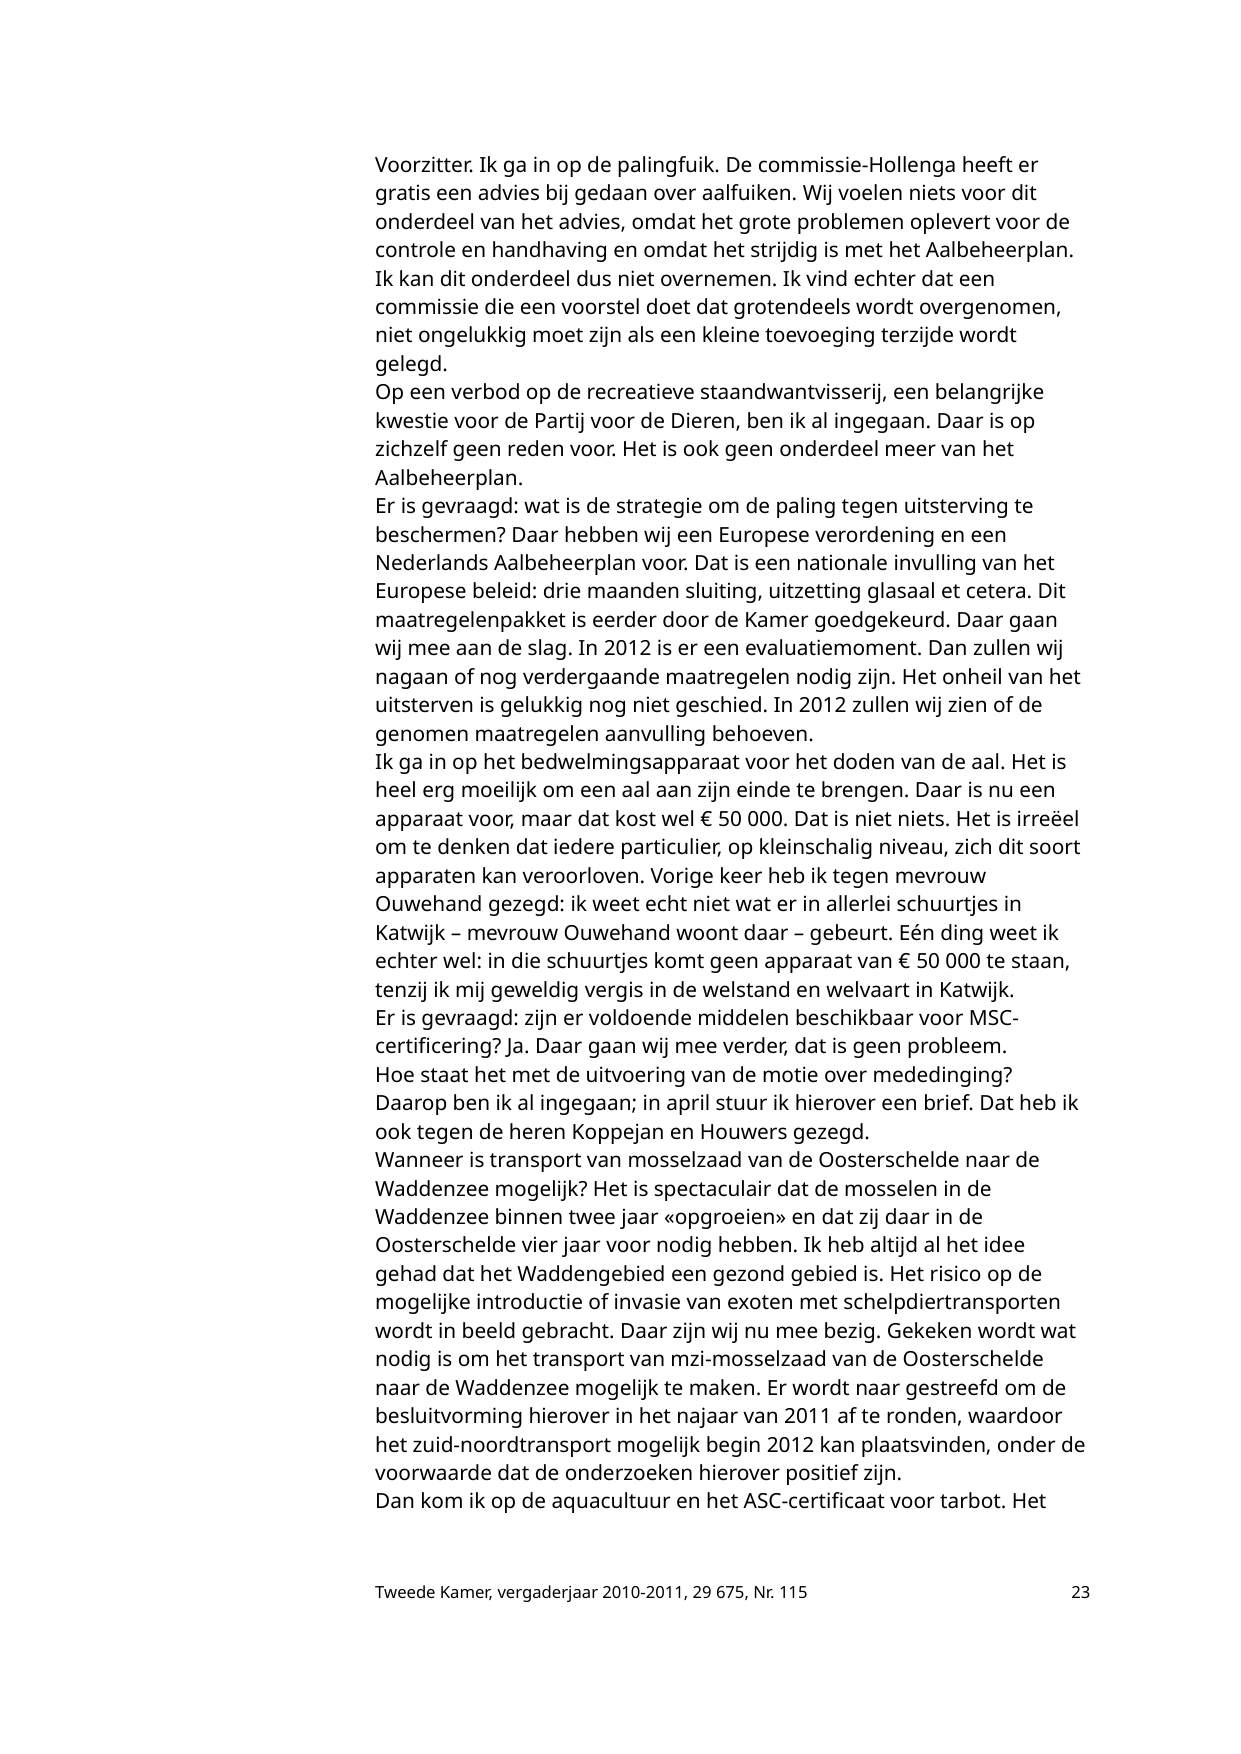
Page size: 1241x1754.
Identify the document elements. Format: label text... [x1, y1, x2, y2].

text Dan kom ik op de aquacultuur en het ASC-certificaat voor tarbot. Het [375, 1487, 1090, 1515]
text Voorzitter. Ik ga in op de palingfuik. De commissie-Hollenga heeft er gratis een advies bij gedaan over aalfuiken. Wij voelen niets voor dit onderdeel van het advies, omdat het grote problemen oplevert voor de controle en handhaving en omdat het strijdig is met het Aalbeheerplan. Ik kan dit onderdeel dus niet overnemen. Ik vind echter dat een commissie die een voorstel doet dat grotendeels wordt overgenomen, niet ongelukkig moet zijn als een kleine toevoeging terzijde wordt gelegd. [375, 150, 1090, 377]
text Ik ga in op het bedwelmingsapparaat voor het doden van de aal. Het is heel erg moeilijk om een aal aan zijn einde te brengen. Daar is nu een apparaat voor, maar dat kost wel € 50 000. Dat is niet niets. Het is irreëel om te denken dat iedere particulier, op kleinschalig niveau, zich dit soort apparaten kan veroorloven. Vorige keer heb ik tegen mevrouw Ouwehand gezegd: ik weet echt niet wat er in allerlei schuurtjes in Katwijk – mevrouw Ouwehand woont daar – gebeurt. Eén ding weet ik echter wel: in die schuurtjes komt geen apparaat van € 50 000 te staan, tenzij ik mij geweldig vergis in de welstand en welvaart in Katwijk. [375, 747, 1090, 1003]
text Er is gevraagd: wat is de strategie om de paling tegen uitsterving te beschermen? Daar hebben wij een Europese verordening en een Nederlands Aalbeheerplan voor. Dat is een nationale invulling van het Europese beleid: drie maanden sluiting, uitzetting glasaal et cetera. Dit maatregelenpakket is eerder door de Kamer goedgekeurd. Daar gaan wij mee aan de slag. In 2012 is er een evaluatiemoment. Dan zullen wij nagaan of nog verdergaande maatregelen nodig zijn. Het onheil van het uitsterven is gelukkig nog niet geschied. In 2012 zullen wij zien of de genomen maatregelen aanvulling behoeven. [375, 491, 1090, 747]
text Hoe staat het met de uitvoering van de motie over mededinging? Daarop ben ik al ingegaan; in april stuur ik hierover een brief. Dat heb ik ook tegen de heren Koppejan en Houwers gezegd. [375, 1060, 1090, 1145]
text Wanneer is transport van mosselzaad van de Oosterschelde naar de Waddenzee mogelijk? Het is spectaculair dat de mosselen in de Waddenzee binnen twee jaar «opgroeien» en dat zij daar in de Oosterschelde vier jaar voor nodig hebben. Ik heb altijd al het idee gehad dat het Waddengebied een gezond gebied is. Het risico op de mogelijke introductie of invasie van exoten met schelpdiertransporten wordt in beeld gebracht. Daar zijn wij nu mee bezig. Gekeken wordt wat nodig is om het transport van mzi-mosselzaad van de Oosterschelde naar de Waddenzee mogelijk te maken. Er wordt naar gestreefd om de besluitvorming hierover in het najaar van 2011 af te ronden, waardoor het zuid-noordtransport mogelijk begin 2012 kan plaatsvinden, onder de voorwaarde dat de onderzoeken hierover positief zijn. [375, 1145, 1090, 1487]
text Op een verbod op de recreatieve staandwantvisserij, een belangrijke kwestie voor de Partij voor de Dieren, ben ik al ingegaan. Daar is op zichzelf geen reden voor. Het is ook geen onderdeel meer van het Aalbeheerplan. [375, 377, 1090, 491]
text Er is gevraagd: zijn er voldoende middelen beschikbaar voor MSC-certificering? Ja. Daar gaan wij mee verder, dat is geen probleem. [375, 1003, 1090, 1060]
